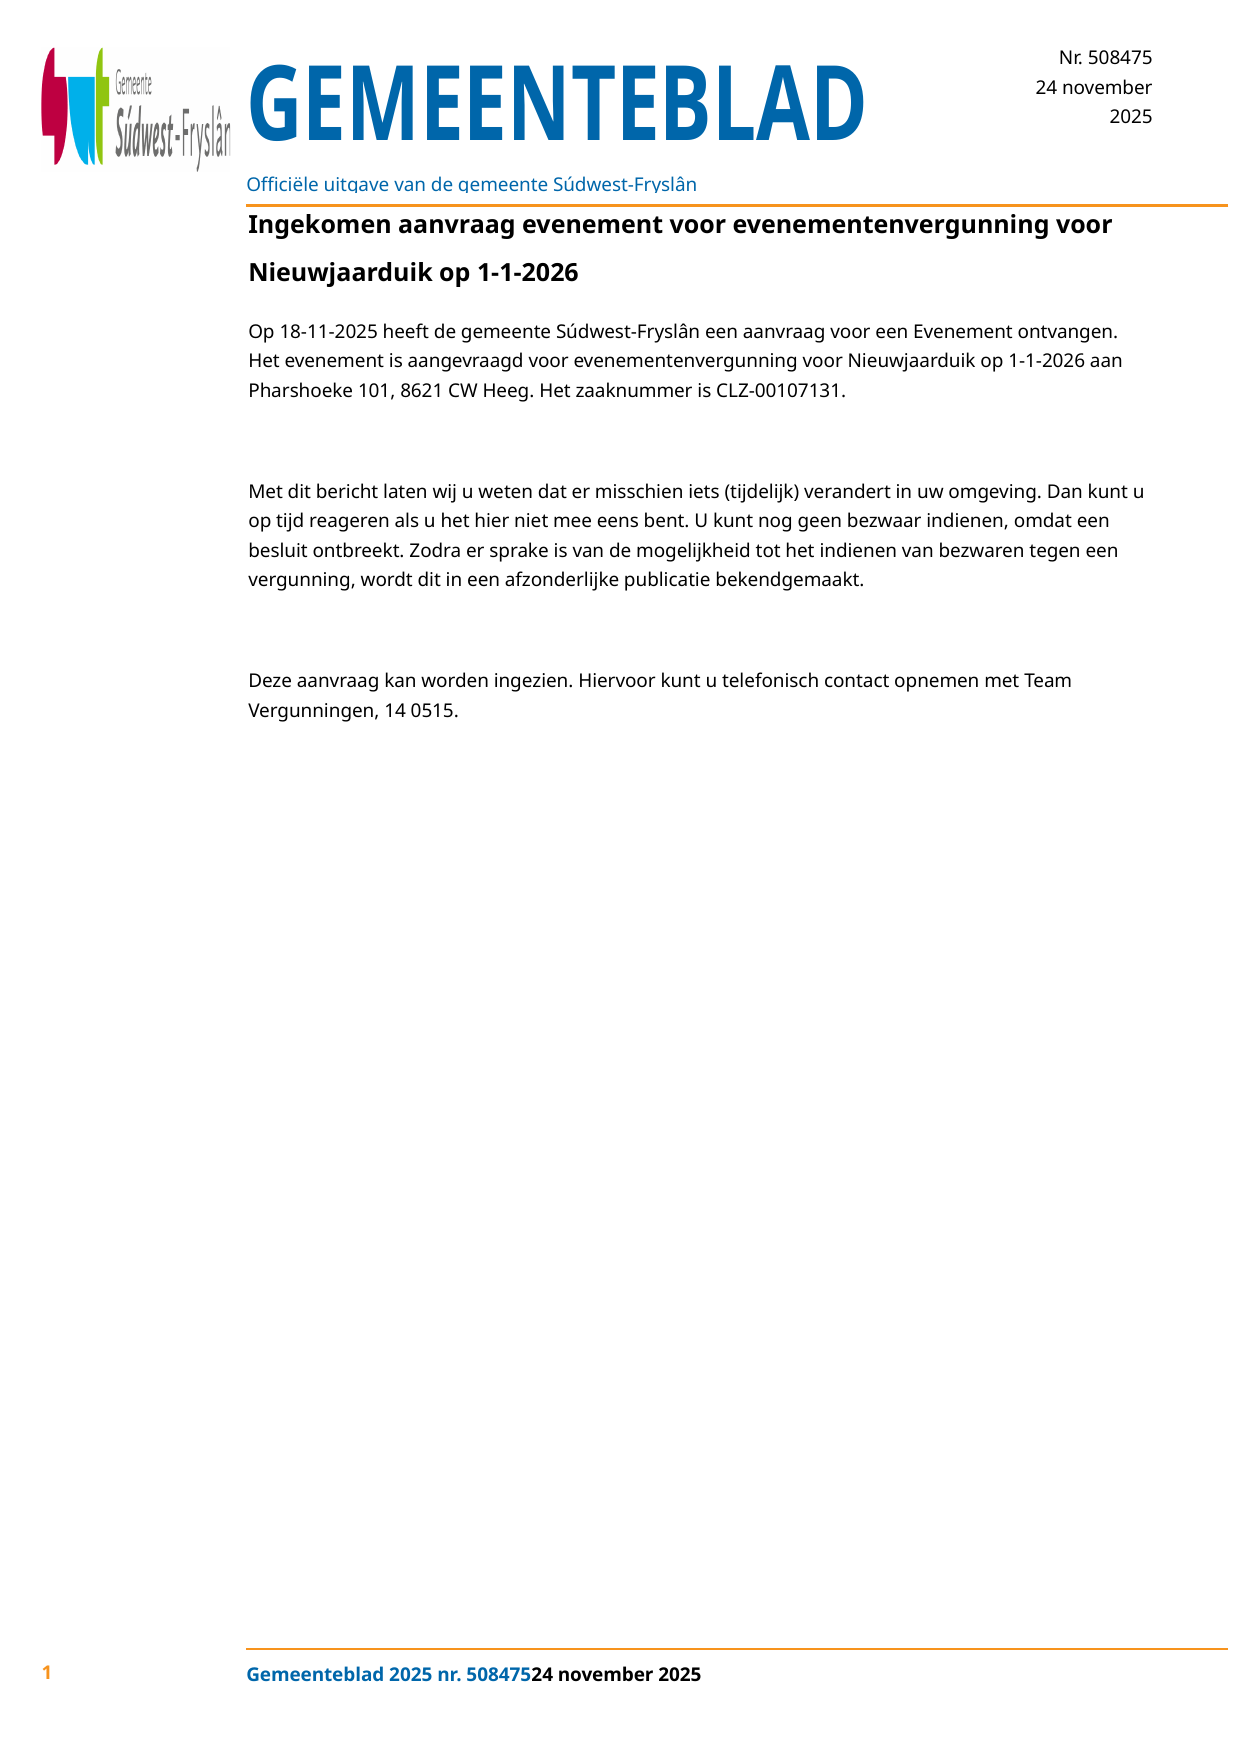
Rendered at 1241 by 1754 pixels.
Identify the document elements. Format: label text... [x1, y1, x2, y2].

text Met dit bericht laten wij u weten dat er misschien iets (tijdelijk) verandert in uw omgeving. Dan kunt u op tijd reageren als u het hier niet mee eens bent. U kunt nog geen bezwaar indienen, omdat een besluit ontbreekt. Zodra er sprake is van de mogelijkheid tot het indienen van bezwaren tegen een vergunning, wordt dit in een afzonderlijke publicatie bekendgemaakt. [248, 478, 1152, 592]
text Op 18-11-2025 heeft de gemeente Súdwest-Fryslân een aanvraag voor een Evenement ontvangen. Het evenement is aangevraagd voor evenementenvergunning voor Nieuwjaarduik op 1-1-2026 aan Pharshoeke 101, 8621 CW Heeg. Het zaaknummer is CLZ-00107131. [248, 318, 1152, 403]
picture [41, 47, 231, 172]
text Ingekomen aanvraag evenement voor evenementenvergunning voor Nieuwjaarduik op 1-1-2026 [248, 207, 1152, 288]
text Deze aanvraag kan worden ingezien. Hiervoor kunt u telefonisch contact opnemen met Team Vergunningen, 14 0515. [248, 667, 1152, 723]
